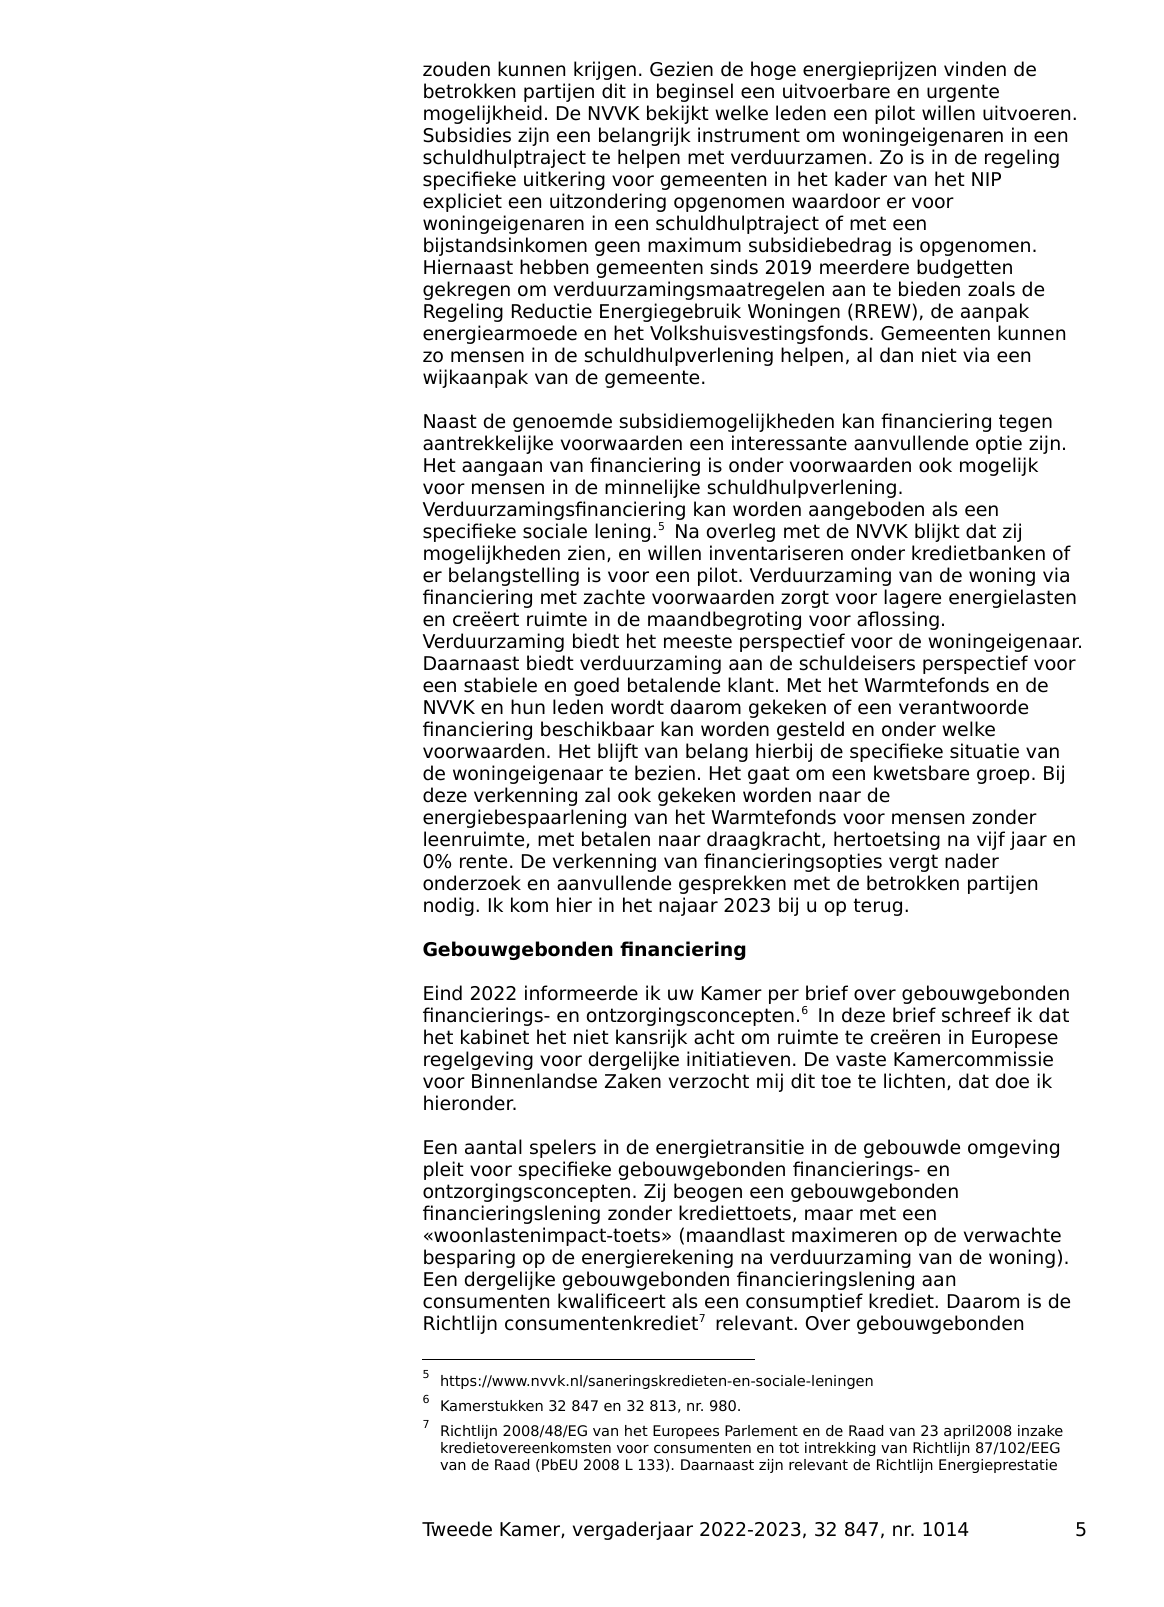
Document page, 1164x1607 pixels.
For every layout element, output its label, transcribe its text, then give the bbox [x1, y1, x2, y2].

text Naast de genoemde subsidiemogelijkheden kan financiering tegen aantrekkelijke voorwaarden een interessante aanvullende optie zijn. Het aangaan van financiering is onder voorwaarden ook mogelijk voor mensen in de minnelijke schuldhulpverlening. Verduurzamingsfinanciering kan worden aangeboden als een specifieke sociale lening. Na overleg met de NVVK blijkt dat zij mogelijkheden zien, en willen inventariseren onder kredietbanken of er belangstelling is voor een pilot. Verduurzaming van de woning via financiering met zachte voorwaarden zorgt voor lagere energielasten en creëert ruimte in de maandbegroting voor aflossing. Verduurzaming biedt het meeste perspectief voor de woningeigenaar. Daarnaast biedt verduurzaming aan de schuldeisers perspectief voor een stabiele en goed betalende klant. Met het Warmtefonds en de NVVK en hun leden wordt daarom gekeken of een verantwoorde financiering beschikbaar kan worden gesteld en onder welke voorwaarden. Het blijft van belang hierbij de specifieke situatie van de woningeigenaar te bezien. Het gaat om een kwetsbare groep. Bij deze verkenning zal ook gekeken worden naar de energiebespaarlening van het Warmtefonds voor mensen zonder leenruimte, met betalen naar draagkracht, hertoetsing na vijf jaar en 0% rente. De verkenning van financieringsopties vergt nader onderzoek en aanvullende gesprekken met de betrokken partijen nodig. Ik kom hier in het najaar 2023 bij u op terug. [422, 411, 1087, 916]
text Subsidies zijn een belangrijk instrument om woningeigenaren in een schuldhulptraject te helpen met verduurzamen. Zo is in de regeling specifieke uitkering voor gemeenten in het kader van het NIP expliciet een uitzondering opgenomen waardoor er voor woningeigenaren in een schuldhulptraject of met een bijstandsinkomen geen maximum subsidiebedrag is opgenomen. Hiernaast hebben gemeenten sinds 2019 meerdere budgetten gekregen om verduurzamingsmaatregelen aan te bieden zoals de Regeling Reductie Energiegebruik Woningen (RREW), de aanpak energiearmoede en het Volkshuisvestingsfonds. Gemeenten kunnen zo mensen in de schuldhulpverlening helpen, al dan niet via een wijkaanpak van de gemeente. [422, 125, 1087, 389]
text https://www.nvvk.nl/saneringskredieten-en-sociale-leningen [422, 1368, 1087, 1391]
text Een aantal spelers in de energietransitie in de gebouwde omgeving pleit voor specifieke gebouwgebonden financierings- en ontzorgingsconcepten. Zij beogen een gebouwgebonden financieringslening zonder krediettoets, maar met een «woonlastenimpact-toets» (maandlast maximeren op de verwachte besparing op de energierekening na verduurzaming van de woning). Een dergelijke gebouwgebonden financieringslening aan consumenten kwalificeert als een consumptief krediet. Daarom is de Richtlijn consumentenkrediet relevant. Over gebouwgebonden [422, 1137, 1087, 1335]
text Richtlijn 2008/48/EG van het Europees Parlement en de Raad van 23 april2008 inzake kredietovereenkomsten voor consumenten en tot intrekking van Richtlijn 87/102/EEG van de Raad (PbEU 2008 L 133). Daarnaast zijn relevant de Richtlijn Energieprestatie [422, 1418, 1087, 1474]
text zouden kunnen krijgen. Gezien de hoge energieprijzen vinden de betrokken partijen dit in beginsel een uitvoerbare en urgente mogelijkheid. De NVVK bekijkt welke leden een pilot willen uitvoeren. [422, 59, 1087, 125]
subtitle Gebouwgebonden financiering [422, 939, 1087, 961]
text Kamerstukken 32 847 en 32 813, nr. 980. [422, 1393, 1087, 1416]
text Eind 2022 informeerde ik uw Kamer per brief over gebouwgebonden financierings- en ontzorgingsconcepten. In deze brief schreef ik dat het kabinet het niet kansrijk acht om ruimte te creëren in Europese regelgeving voor dergelijke initiatieven. De vaste Kamercommissie voor Binnenlandse Zaken verzocht mij dit toe te lichten, dat doe ik hieronder. [422, 983, 1087, 1115]
